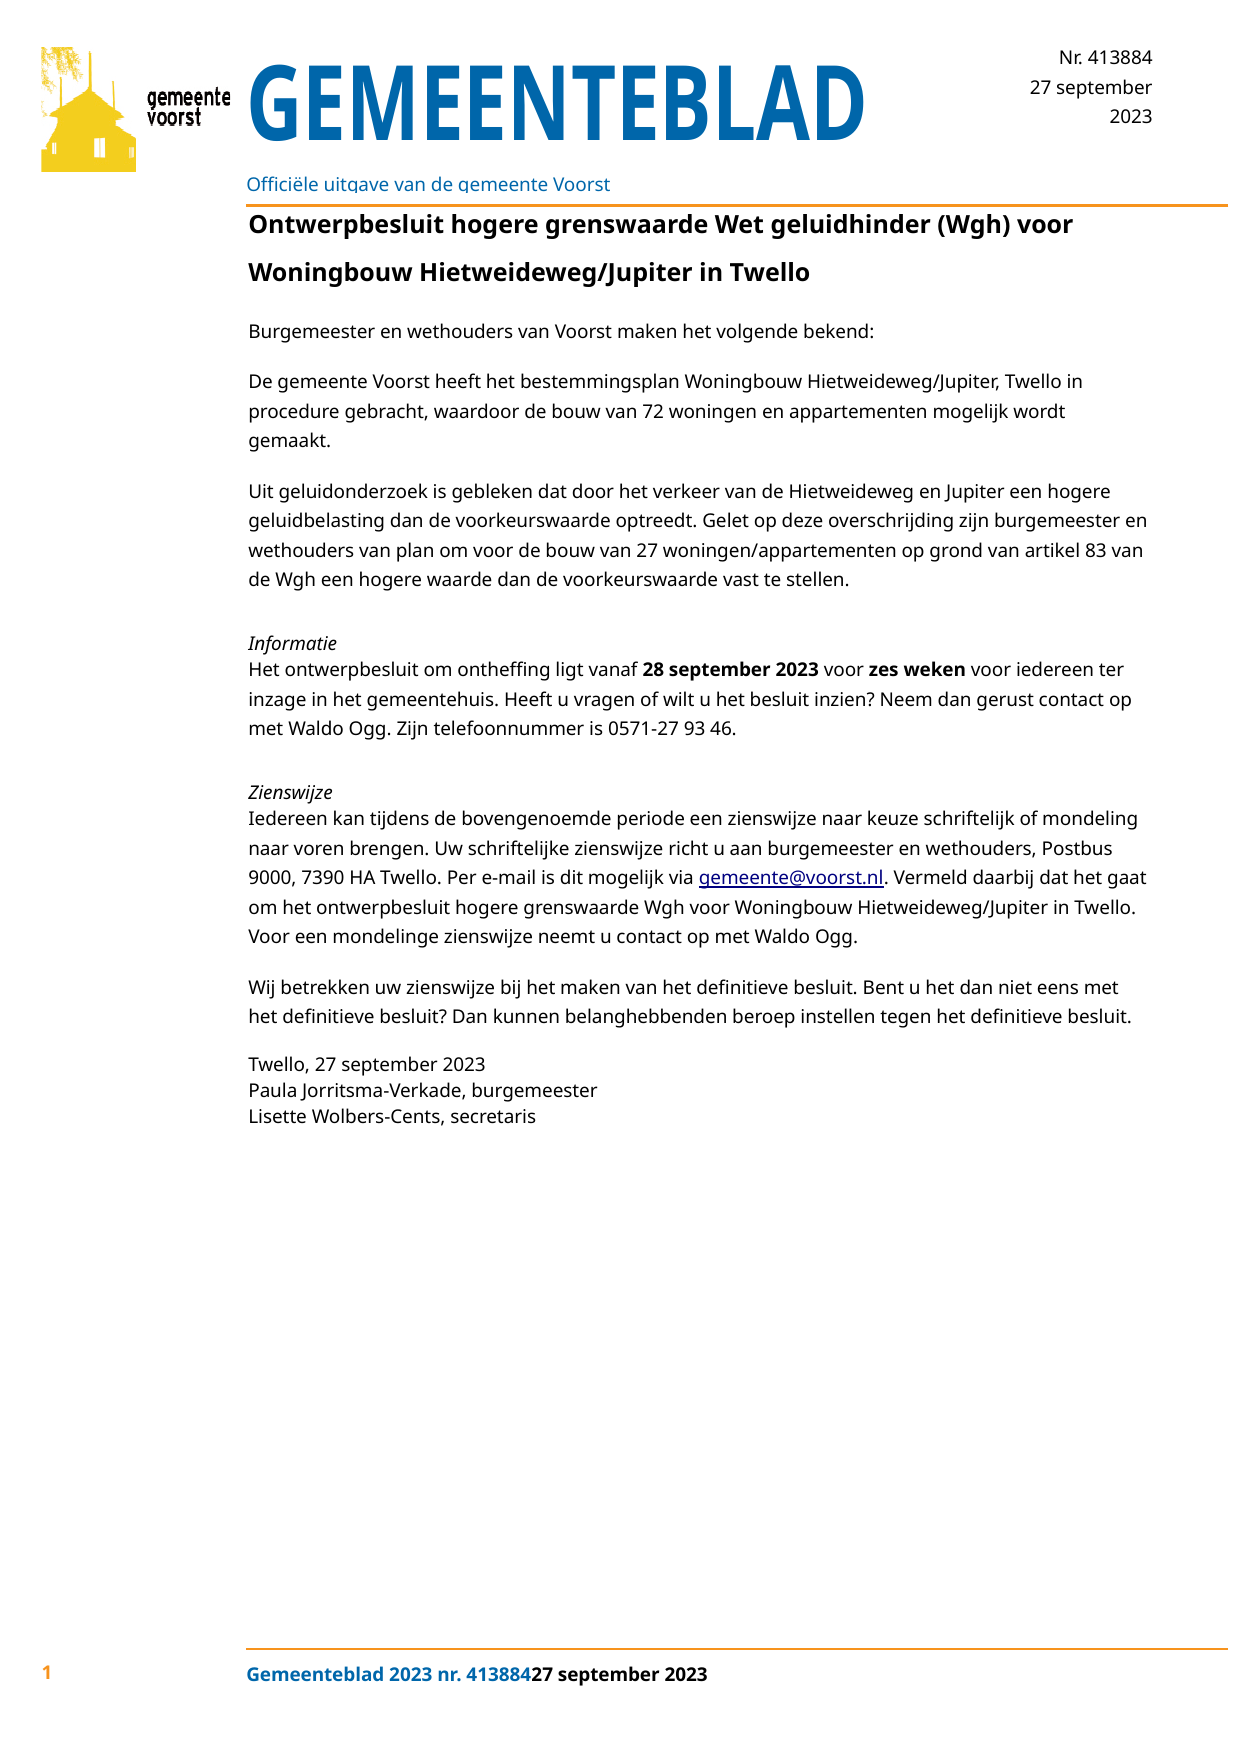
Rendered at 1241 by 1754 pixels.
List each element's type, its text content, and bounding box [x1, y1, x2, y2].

text De gemeente Voorst heeft het bestemmingsplan Woningbouw Hietweideweg/Jupiter, Twello in procedure gebracht, waardoor de bouw van 72 woningen en appartementen mogelijk wordt gemaakt. [248, 368, 1152, 453]
text Iedereen kan tijdens de bovengenoemde periode een zienswijze naar keuze schriftelijk of mondeling naar voren brengen. Uw schriftelijke zienswijze richt u aan burgemeester en wethouders, Postbus 9000, 7390 HA Twello. Per e-mail is dit mogelijk via gemeente@voorst.nl. Vermeld daarbij dat het gaat om het ontwerpbesluit hogere grenswaarde Wgh voor Woningbouw Hietweideweg/Jupiter in Twello. Voor een mondelinge zienswijze neemt u contact op met Waldo Ogg. [248, 805, 1152, 949]
text Paula Jorritsma-Verkade, burgemeester [248, 1077, 1152, 1103]
text Zienswijze [248, 779, 1152, 805]
text Twello, 27 september 2023 [248, 1051, 1152, 1077]
text Informatie [248, 631, 1152, 656]
text Het ontwerpbesluit om ontheffing ligt vanaf 28 september 2023 voor zes weken voor iedereen ter inzage in het gemeentehuis. Heeft u vragen of wilt u het besluit inzien? Neem dan gerust contact op met Waldo Ogg. Zijn telefoonnummer is 0571-27 93 46. [248, 656, 1152, 741]
text Uit geluidonderzoek is gebleken dat door het verkeer van de Hietweideweg en Jupiter een hogere geluidbelasting dan de voorkeurswaarde optreedt. Gelet op deze overschrijding zijn burgemeester en wethouders van plan om voor de bouw van 27 woningen/appartementen op grond van artikel 83 van de Wgh een hogere waarde dan de voorkeurswaarde vast te stellen. [248, 478, 1152, 592]
text Burgemeester en wethouders van Voorst maken het volgende bekend: [248, 318, 1152, 344]
text Lisette Wolbers-Cents, secretaris [248, 1103, 1152, 1128]
text Wij betrekken uw zienswijze bij het maken van het definitieve besluit. Bent u het dan niet eens met het definitieve besluit? Dan kunnen belanghebbenden beroep instellen tegen het definitieve besluit. [248, 974, 1152, 1029]
picture [41, 47, 231, 172]
text Ontwerpbesluit hogere grenswaarde Wet geluidhinder (Wgh) voor Woningbouw Hietweideweg/Jupiter in Twello [248, 207, 1152, 288]
